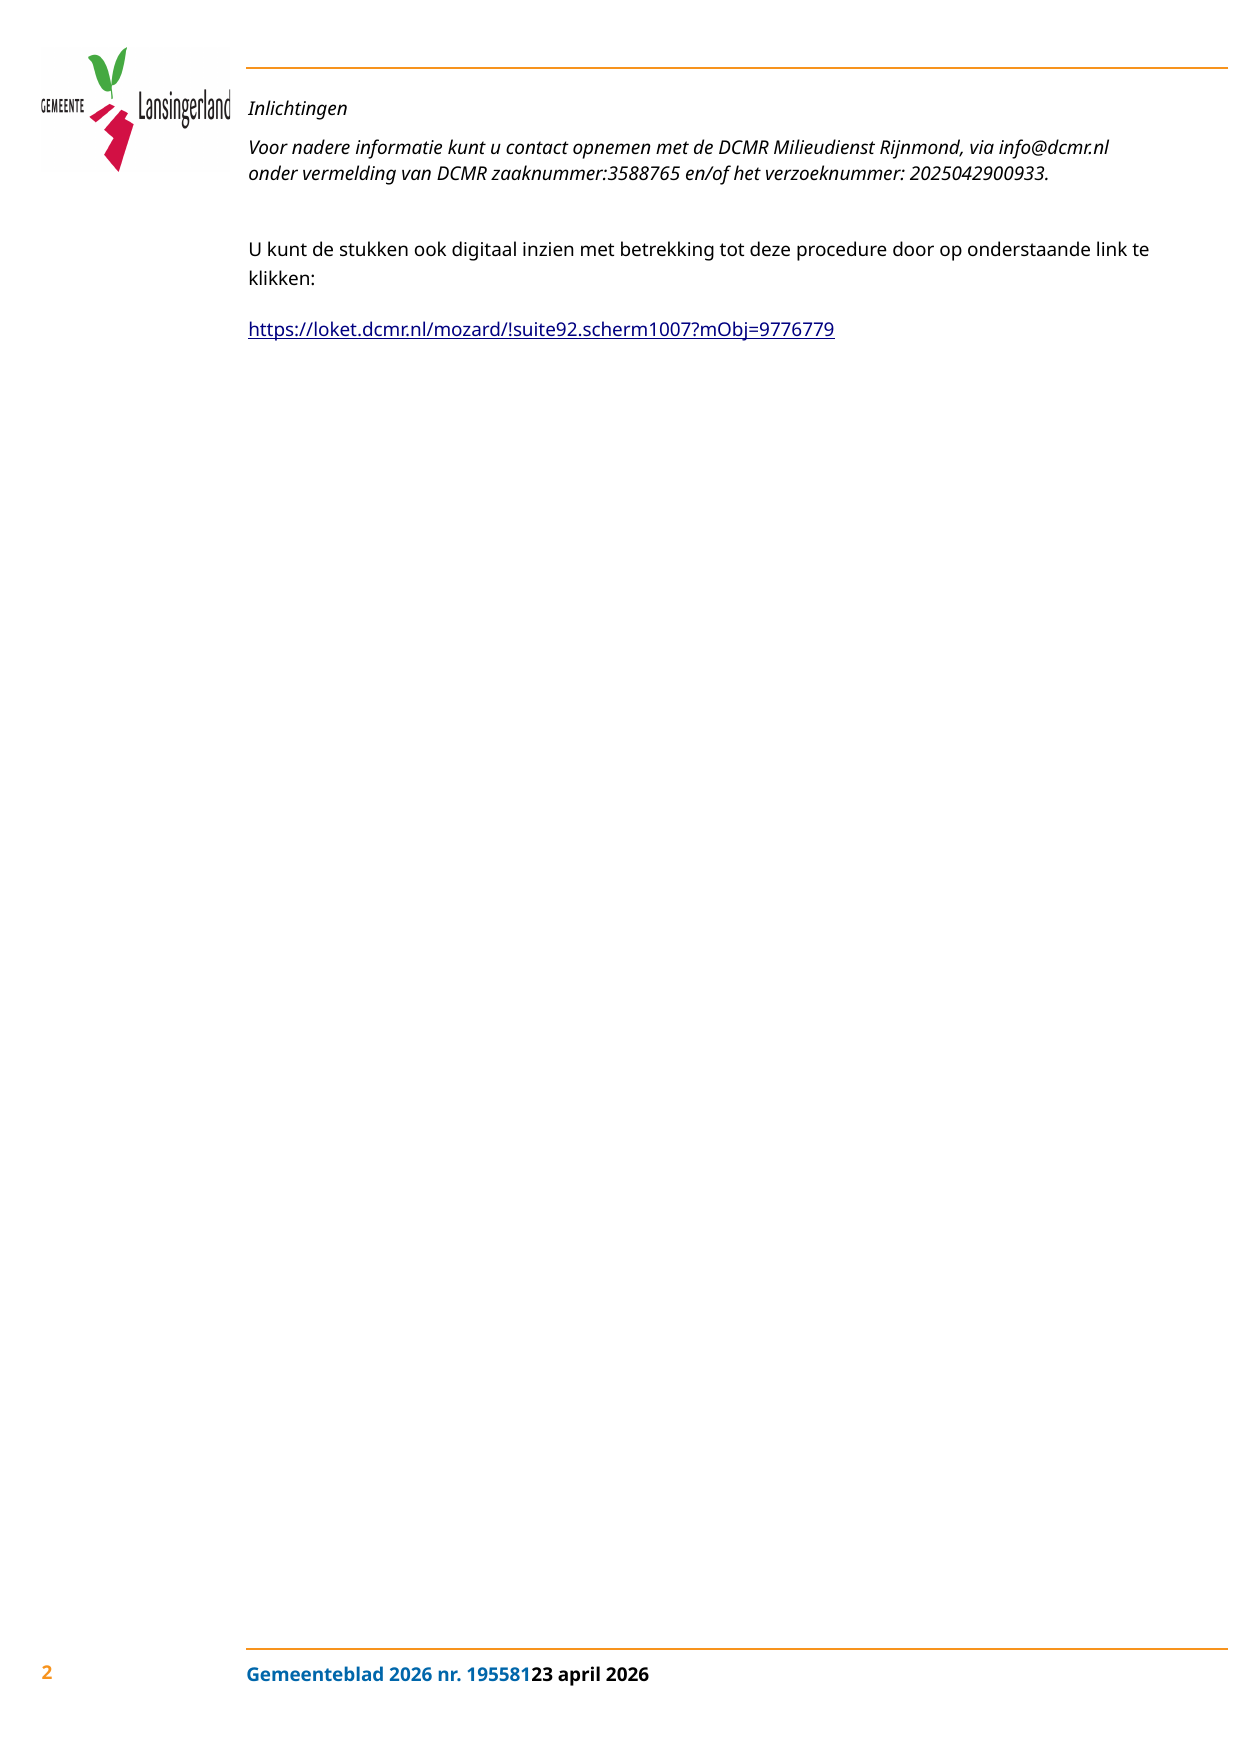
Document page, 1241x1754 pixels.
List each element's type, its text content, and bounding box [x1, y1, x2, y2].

picture [41, 47, 231, 172]
text Inlichtingen [248, 95, 1152, 121]
text U kunt de stukken ook digitaal inzien met betrekking tot deze procedure door op onderstaande link te klikken: [248, 236, 1152, 291]
text Voor nadere informatie kunt u contact opnemen met de DCMR Milieudienst Rijnmond, via info@dcmr.nl onder vermelding van DCMR zaaknummer:3588765 en/of het verzoeknummer: 2025042900933. [248, 134, 1152, 186]
text https://loket.dcmr.nl/mozard/!suite92.scherm1007?mObj=9776779 [248, 316, 1152, 342]
